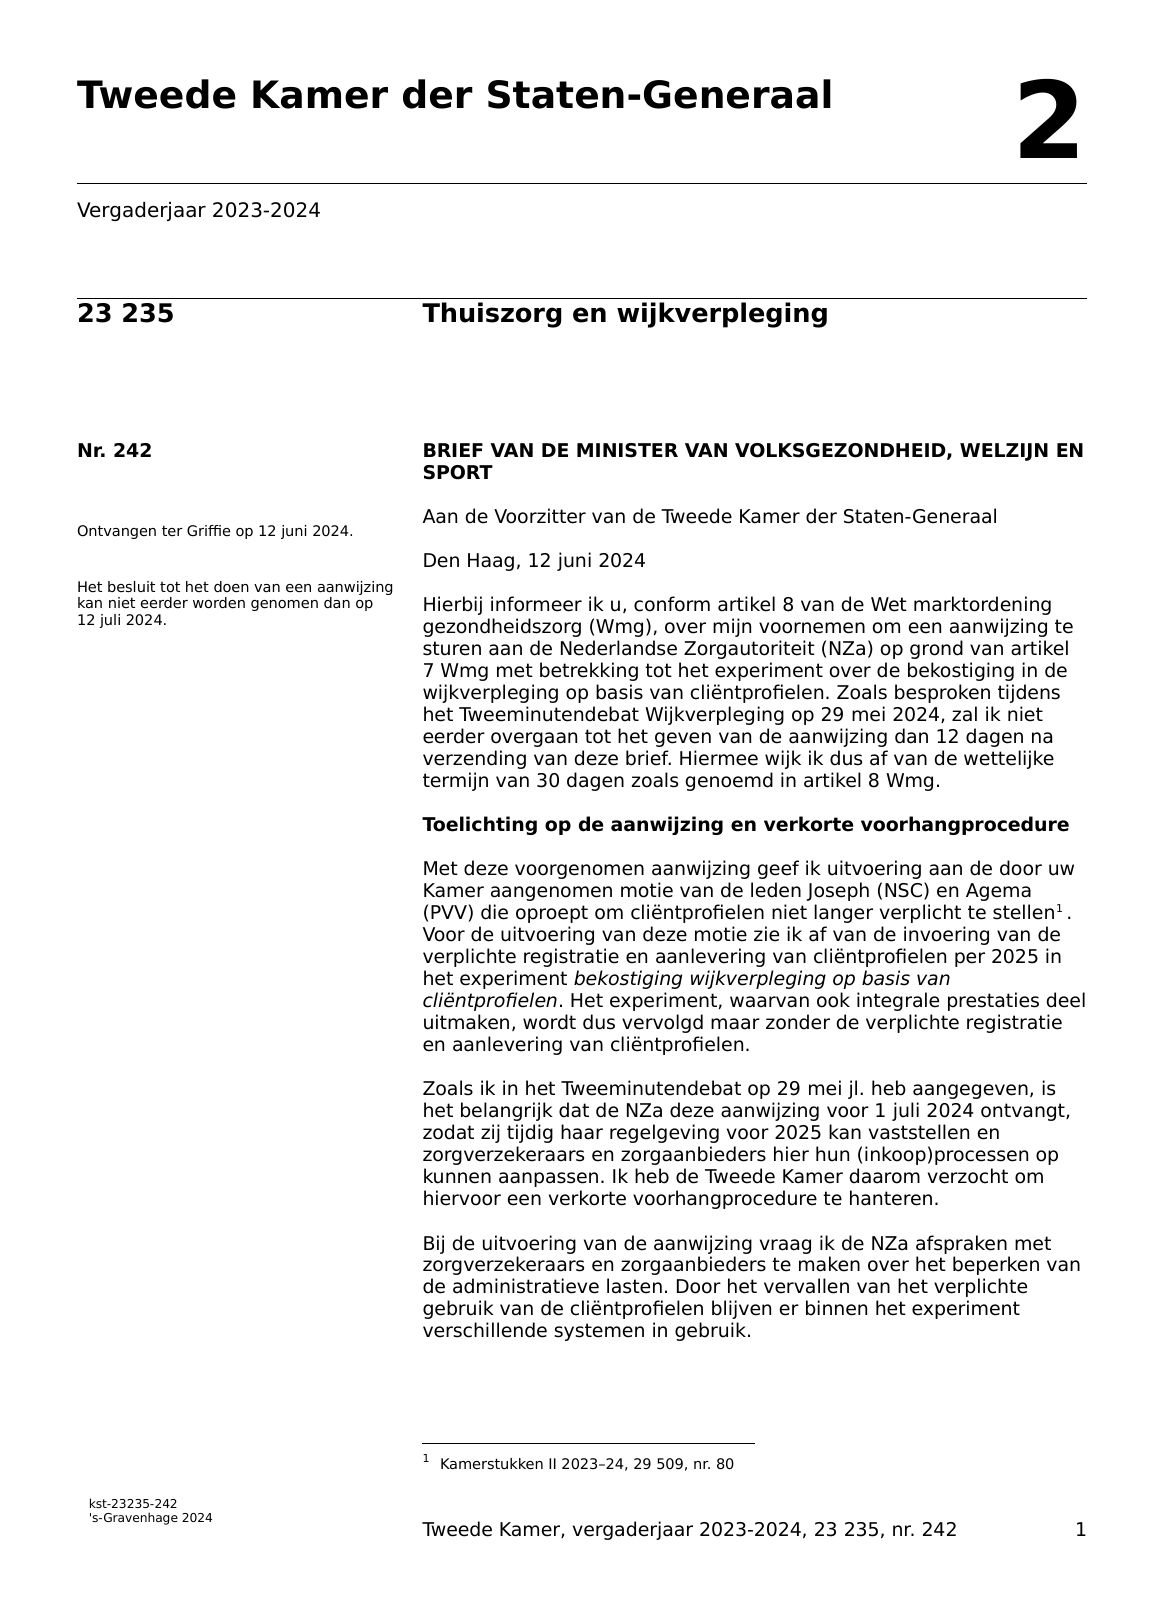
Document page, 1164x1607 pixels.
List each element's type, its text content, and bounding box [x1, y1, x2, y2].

text [77, 539, 399, 579]
text Het besluit tot het doen van een aanwijzing [77, 579, 399, 596]
subtitle Toelichting op de aanwijzing en verkorte voorhangprocedure [422, 814, 1087, 836]
text 12 juli 2024. [77, 612, 399, 629]
text Hierbij informeer ik u, conform artikel 8 van de Wet marktordening gezondheidszorg (Wmg), over mijn voornemen om een aanwijzing te sturen aan de Nederlandse Zorgautoriteit (NZa) op grond van artikel 7 Wmg met betrekking tot het experiment over de bekostiging in de wijkverpleging op basis van cliëntprofielen. Zoals besproken tijdens het Tweeminutendebat Wijkverpleging op 29 mei 2024, zal ik niet eerder overgaan tot het geven van de aanwijzing dan 12 dagen na verzending van deze brief. Hiermee wijk ik dus af van de wettelijke termijn van 30 dagen zoals genoemd in artikel 8 Wmg. [422, 594, 1087, 792]
text Zoals ik in het Tweeminutendebat op 29 mei jl. heb aangegeven, is het belangrijk dat de NZa deze aanwijzing voor 1 juli 2024 ontvangt, zodat zij tijdig haar regelgeving voor 2025 kan vaststellen en zorgverzekeraars en zorgaanbieders hier hun (inkoop)processen op kunnen aanpassen. Ik heb de Tweede Kamer daarom verzocht om hiervoor een verkorte voorhangprocedure te hanteren. [422, 1078, 1087, 1210]
table_cell Vergaderjaar 2023-2024 [77, 184, 1087, 298]
text Ontvangen ter Griffie op 12 juni 2024. [77, 523, 399, 539]
text 's-Gravenhage 2024 [88, 1511, 323, 1525]
subtitle 23 235 Thuiszorg en wijkverpleging [77, 299, 1087, 329]
text Den Haag, 12 juni 2024 [422, 550, 1087, 572]
text Bij de uitvoering van de aanwijzing vraag ik de NZa afspraken met zorgverzekeraars en zorgaanbieders te maken over het beperken van de administratieve lasten. Door het vervallen van het verplichte gebruik van de cliëntprofielen blijven er binnen het experiment verschillende systemen in gebruik. [422, 1232, 1087, 1342]
text Kamerstukken II 2023–24, 29 509, nr. 80 [422, 1452, 1087, 1474]
text Met deze voorgenomen aanwijzing geef ik uitvoering aan de door uw Kamer aangenomen motie van de leden Joseph (NSC) en Agema (PVV) die oproept om cliëntprofielen niet langer verplicht te stellen. Voor de uitvoering van deze motie zie ik af van de invoering van de verplichte registratie en aanlevering van cliëntprofielen per 2025 in het experiment bekostiging wijkverpleging op basis van cliëntprofielen. Het experiment, waarvan ook integrale prestaties deel uitmaken, wordt dus vervolgd maar zonder de verplichte registratie en aanlevering van cliëntprofielen. [422, 858, 1087, 1056]
text Aan de Voorzitter van de Tweede Kamer der Staten-Generaal [422, 506, 1087, 528]
text kst-23235-242 [88, 1497, 323, 1511]
table_header Tweede Kamer der Staten-Generaal [77, 59, 886, 183]
subtitle Nr. 242 BRIEF VAN DE MINISTER VAN VOLKSGEZONDHEID, WELZIJN EN SPORT [77, 440, 1087, 484]
text [77, 506, 399, 523]
text kan niet eerder worden genomen dan op [77, 596, 399, 612]
table_header 2 [886, 59, 1087, 183]
